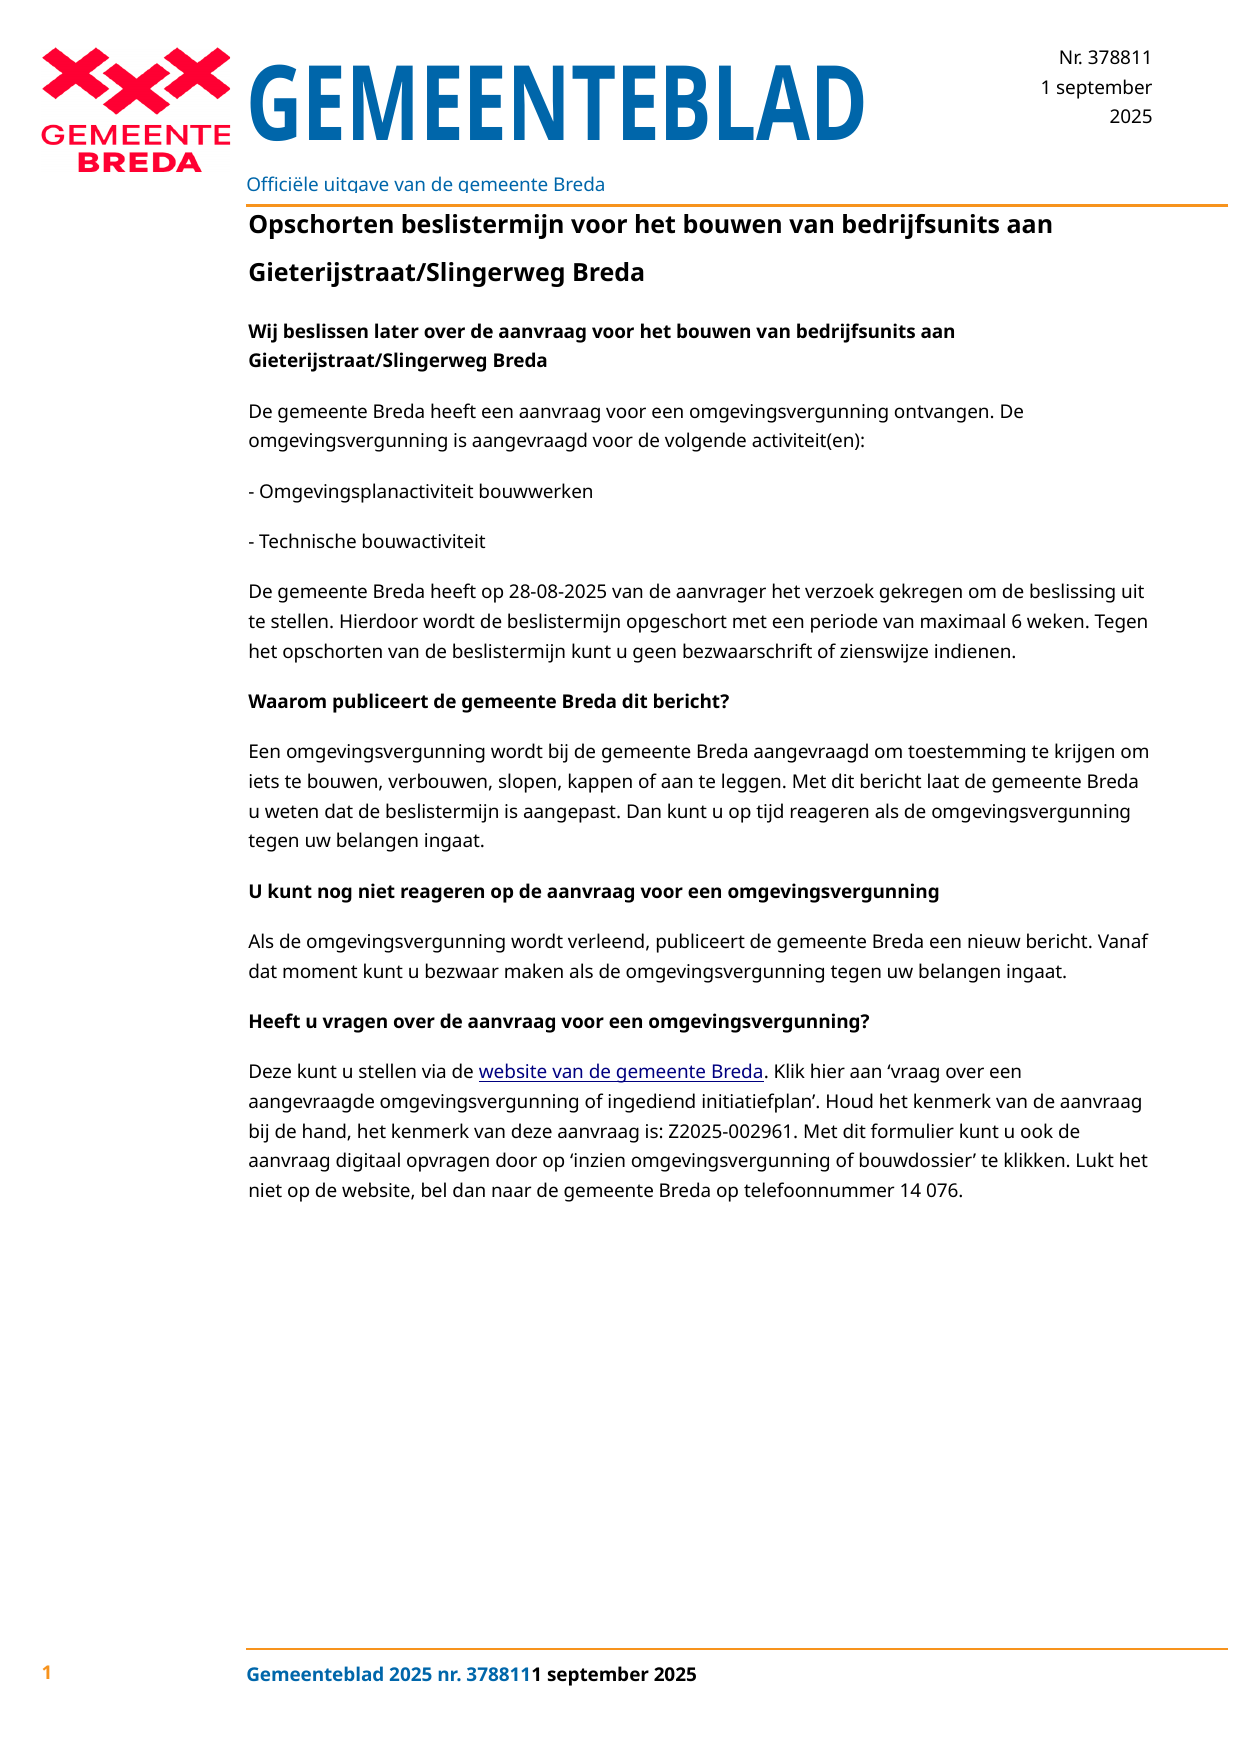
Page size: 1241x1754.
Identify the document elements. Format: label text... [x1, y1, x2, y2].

text Een omgevingsvergunning wordt bij de gemeente Breda aangevraagd om toestemming te krijgen om iets te bouwen, verbouwen, slopen, kappen of aan te leggen. Met dit bericht laat de gemeente Breda u weten dat de beslistermijn is aangepast. Dan kunt u op tijd reageren als de omgevingsvergunning tegen uw belangen ingaat. [248, 739, 1152, 853]
text Waarom publiceert de gemeente Breda dit bericht? [248, 688, 1152, 714]
picture [41, 47, 231, 172]
text De gemeente Breda heeft op 28-08-2025 van de aanvrager het verzoek gekregen om de beslissing uit te stellen. Hierdoor wordt de beslistermijn opgeschort met een periode van maximaal 6 weken. Tegen het opschorten van de beslistermijn kunt u geen bezwaarschrift of zienswijze indienen. [248, 579, 1152, 664]
text U kunt nog niet reageren op de aanvraag voor een omgevingsvergunning [248, 878, 1152, 904]
text De gemeente Breda heeft een aanvraag voor een omgevingsvergunning ontvangen. De omgevingsvergunning is aangevraagd voor de volgende activiteit(en): [248, 398, 1152, 453]
text Als de omgevingsvergunning wordt verleend, publiceert de gemeente Breda een nieuw bericht. Vanaf dat moment kunt u bezwaar maken als de omgevingsvergunning tegen uw belangen ingaat. [248, 928, 1152, 984]
text Wij beslissen later over de aanvraag voor het bouwen van bedrijfsunits aan Gieterijstraat/Slingerweg Breda [248, 318, 1152, 373]
text Heeft u vragen over de aanvraag voor een omgevingsvergunning? [248, 1008, 1152, 1034]
text Deze kunt u stellen via de website van de gemeente Breda. Klik hier aan ‘vraag over een aangevraagde omgevingsvergunning of ingediend initiatiefplan’. Houd het kenmerk van de aanvraag bij de hand, het kenmerk van deze aanvraag is: Z2025-002961. Met dit formulier kunt u ook de aanvraag digitaal opvragen door op ‘inzien omgevingsvergunning of bouwdossier’ te klikken. Lukt het niet op de website, bel dan naar de gemeente Breda op telefoonnummer 14 076. [248, 1059, 1152, 1203]
text - Technische bouwactiviteit [248, 528, 1152, 554]
text - Omgevingsplanactiviteit bouwwerken [248, 478, 1152, 504]
text Opschorten beslistermijn voor het bouwen van bedrijfsunits aan Gieterijstraat/Slingerweg Breda [248, 207, 1152, 288]
